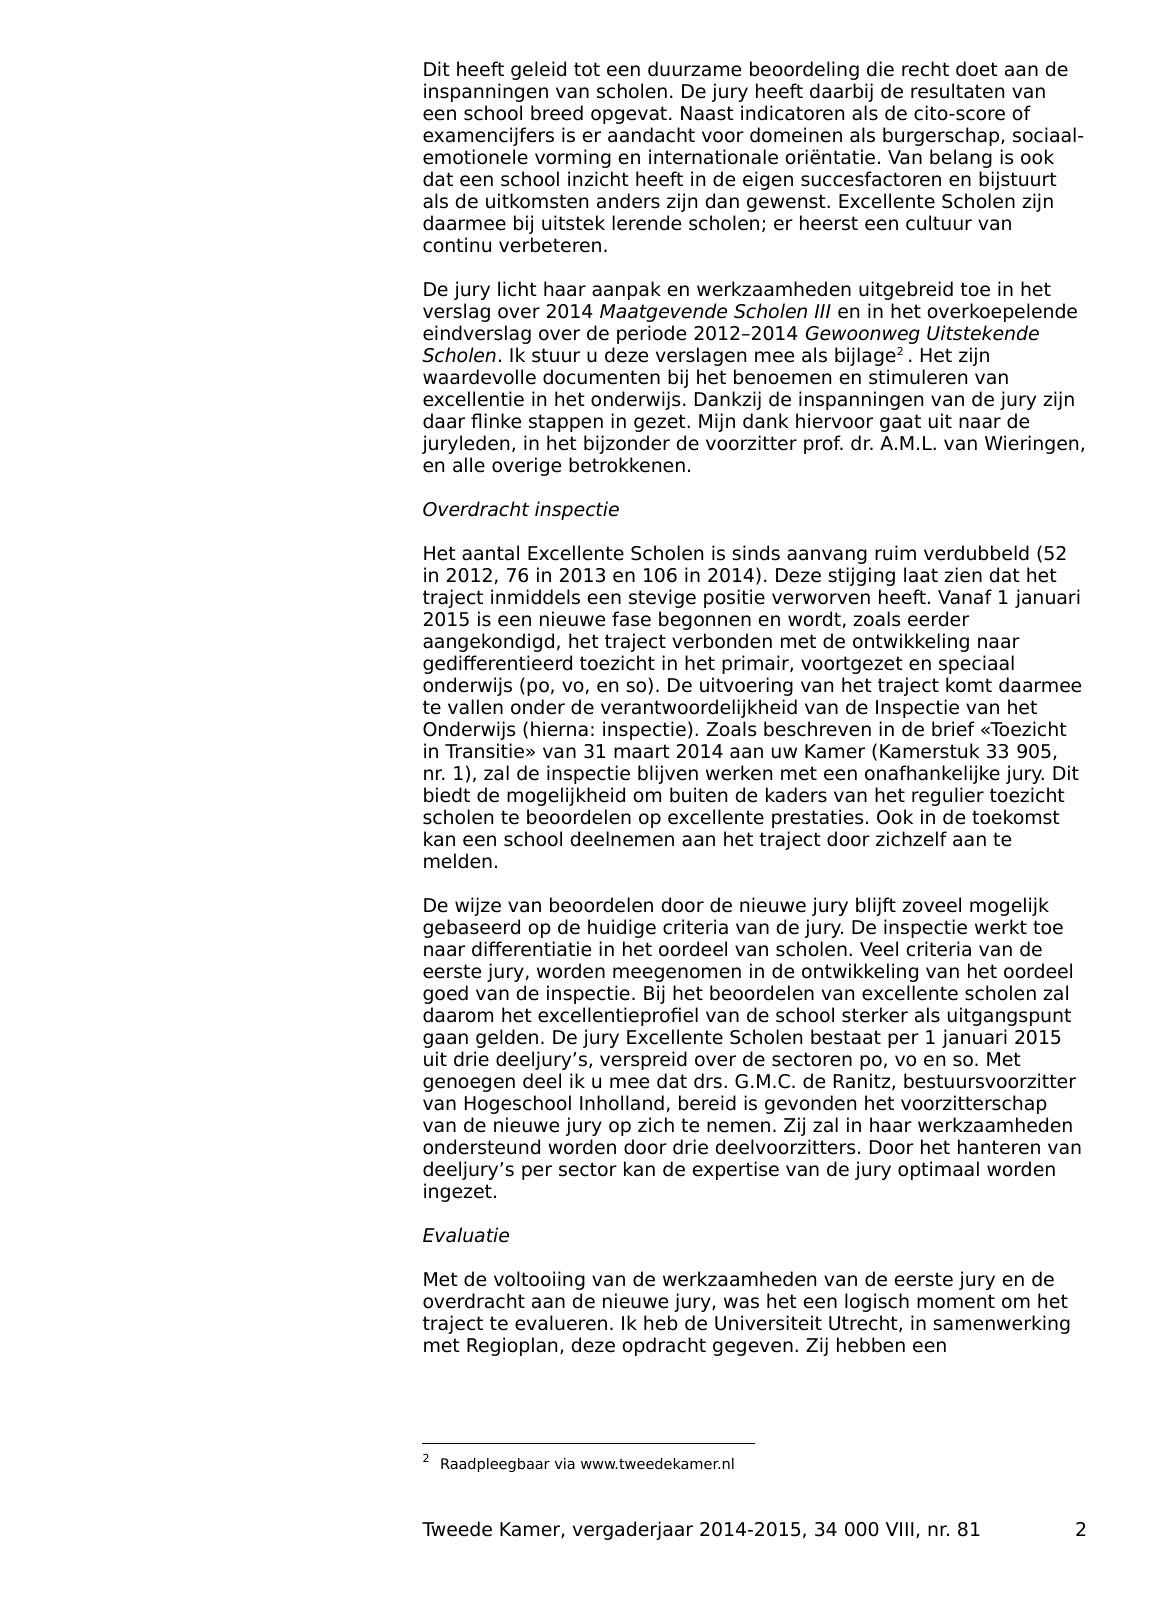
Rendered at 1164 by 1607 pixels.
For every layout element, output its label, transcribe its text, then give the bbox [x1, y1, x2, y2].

subtitle Evaluatie [422, 1225, 1087, 1247]
text Het aantal Excellente Scholen is sinds aanvang ruim verdubbeld (52 in 2012, 76 in 2013 en 106 in 2014). Deze stijging laat zien dat het traject inmiddels een stevige positie verworven heeft. Vanaf 1 januari 2015 is een nieuwe fase begonnen en wordt, zoals eerder aangekondigd, het traject verbonden met de ontwikkeling naar gedifferentieerd toezicht in het primair, voortgezet en speciaal onderwijs (po, vo, en so). De uitvoering van het traject komt daarmee te vallen onder de verantwoordelijkheid van de Inspectie van het Onderwijs (hierna: inspectie). Zoals beschreven in de brief «Toezicht in Transitie» van 31 maart 2014 aan uw Kamer (Kamerstuk 33 905, nr. 1), zal de inspectie blijven werken met een onafhankelijke jury. Dit biedt de mogelijkheid om buiten de kaders van het regulier toezicht scholen te beoordelen op excellente prestaties. Ook in de toekomst kan een school deelnemen aan het traject door zichzelf aan te melden. [422, 543, 1087, 873]
text Raadpleegbaar via www.tweedekamer.nl [422, 1452, 1087, 1474]
subtitle Overdracht inspectie [422, 499, 1087, 521]
text Met de voltooiing van de werkzaamheden van de eerste jury en de overdracht aan de nieuwe jury, was het een logisch moment om het traject te evalueren. Ik heb de Universiteit Utrecht, in samenwerking met Regioplan, deze opdracht gegeven. Zij hebben een [422, 1269, 1087, 1357]
text De jury licht haar aanpak en werkzaamheden uitgebreid toe in het verslag over 2014 Maatgevende Scholen III en in het overkoepelende eindverslag over de periode 2012–2014 Gewoonweg Uitstekende Scholen. Ik stuur u deze verslagen mee als bijlage. Het zijn waardevolle documenten bij het benoemen en stimuleren van excellentie in het onderwijs. Dankzij de inspanningen van de jury zijn daar flinke stappen in gezet. Mijn dank hiervoor gaat uit naar de juryleden, in het bijzonder de voorzitter prof. dr. A.M.L. van Wieringen, en alle overige betrokkenen. [422, 279, 1087, 477]
text Dit heeft geleid tot een duurzame beoordeling die recht doet aan de inspanningen van scholen. De jury heeft daarbij de resultaten van een school breed opgevat. Naast indicatoren als de cito-score of examencijfers is er aandacht voor domeinen als burgerschap, sociaal-emotionele vorming en internationale oriëntatie. Van belang is ook dat een school inzicht heeft in de eigen succesfactoren en bijstuurt als de uitkomsten anders zijn dan gewenst. Excellente Scholen zijn daarmee bij uitstek lerende scholen; er heerst een cultuur van continu verbeteren. [422, 59, 1087, 257]
text De wijze van beoordelen door de nieuwe jury blijft zoveel mogelijk gebaseerd op de huidige criteria van de jury. De inspectie werkt toe naar differentiatie in het oordeel van scholen. Veel criteria van de eerste jury, worden meegenomen in de ontwikkeling van het oordeel goed van de inspectie. Bij het beoordelen van excellente scholen zal daarom het excellentieprofiel van de school sterker als uitgangspunt gaan gelden. De jury Excellente Scholen bestaat per 1 januari 2015 uit drie deeljury’s, verspreid over de sectoren po, vo en so. Met genoegen deel ik u mee dat drs. G.M.C. de Ranitz, bestuursvoorzitter van Hogeschool Inholland, bereid is gevonden het voorzitterschap van de nieuwe jury op zich te nemen. Zij zal in haar werkzaamheden ondersteund worden door drie deelvoorzitters. Door het hanteren van deeljury’s per sector kan de expertise van de jury optimaal worden ingezet. [422, 895, 1087, 1203]
